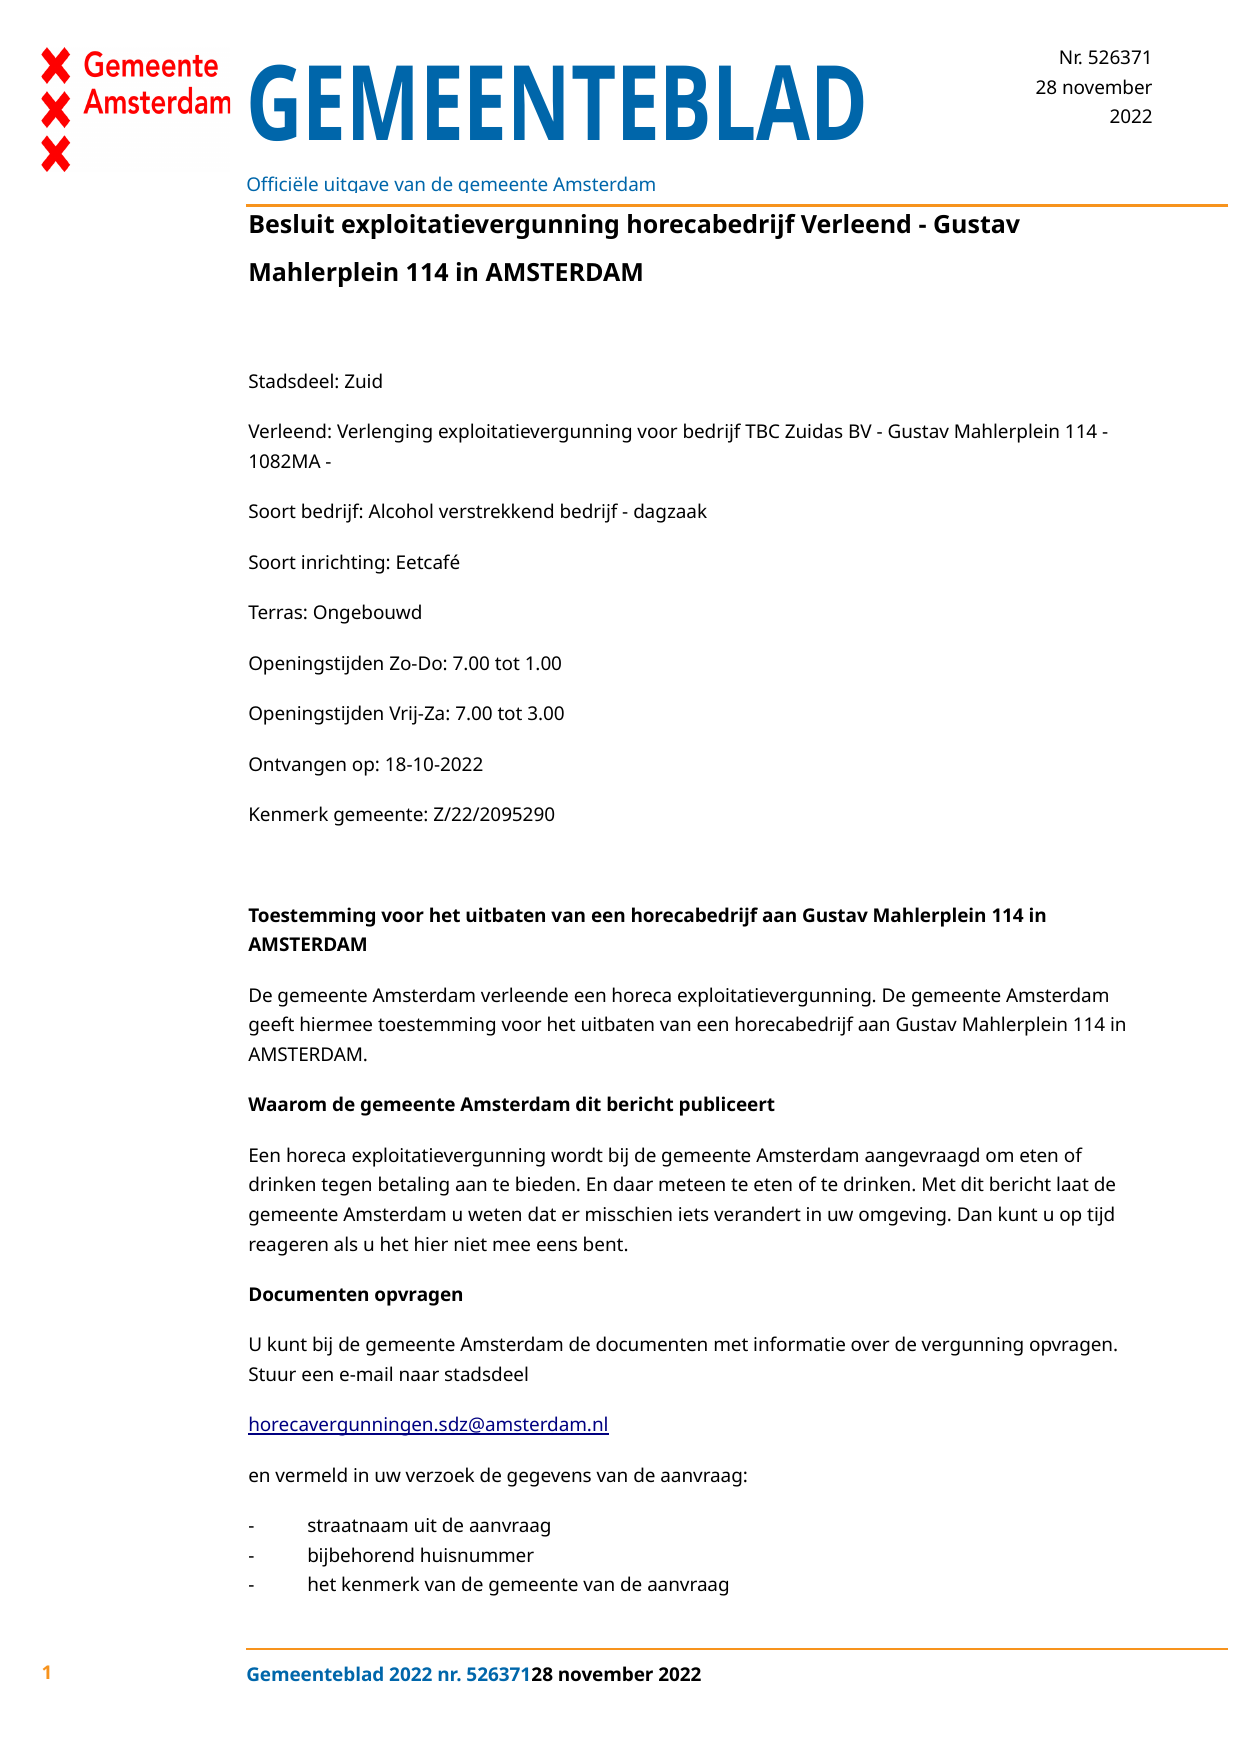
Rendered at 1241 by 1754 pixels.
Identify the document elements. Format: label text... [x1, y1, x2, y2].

text Stadsdeel: Zuid [248, 368, 1152, 394]
text Waarom de gemeente Amsterdam dit bericht publiceert [248, 1092, 1152, 1117]
text en vermeld in uw verzoek de gegevens van de aanvraag: [248, 1462, 1152, 1488]
text Soort inrichting: Eetcafé [248, 549, 1152, 575]
list straatnaam uit de aanvraag [248, 1512, 1152, 1538]
text Openingstijden Vrij-Za: 7.00 tot 3.00 [248, 700, 1152, 726]
text Documenten opvragen [248, 1281, 1152, 1307]
text horecavergunningen.sdz@amsterdam.nl [248, 1412, 1152, 1437]
text Besluit exploitatievergunning horecabedrijf Verleend - Gustav Mahlerplein 114 in AMSTERDAM [248, 207, 1152, 288]
text Openingstijden Zo-Do: 7.00 tot 1.00 [248, 650, 1152, 676]
list het kenmerk van de gemeente van de aanvraag [248, 1572, 1152, 1597]
picture [41, 47, 231, 172]
text U kunt bij de gemeente Amsterdam de documenten met informatie over de vergunning opvragen. Stuur een e-mail naar stadsdeel [248, 1332, 1152, 1387]
text Ontvangen op: 18-10-2022 [248, 751, 1152, 777]
text Een horeca exploitatievergunning wordt bij de gemeente Amsterdam aangevraagd om eten of drinken tegen betaling aan te bieden. En daar meteen te eten of te drinken. Met dit bericht laat de gemeente Amsterdam u weten dat er misschien iets verandert in uw omgeving. Dan kunt u op tijd reageren als u het hier niet mee eens bent. [248, 1142, 1152, 1257]
text Terras: Ongebouwd [248, 599, 1152, 625]
list bijbehorend huisnummer [248, 1542, 1152, 1568]
text Verleend: Verlenging exploitatievergunning voor bedrijf TBC Zuidas BV - Gustav Mahlerplein 114 - 1082MA - [248, 419, 1152, 474]
text Toestemming voor het uitbaten van een horecabedrijf aan Gustav Mahlerplein 114 in AMSTERDAM [248, 902, 1152, 957]
text De gemeente Amsterdam verleende een horeca exploitatievergunning. De gemeente Amsterdam geeft hiermee toestemming voor het uitbaten van een horecabedrijf aan Gustav Mahlerplein 114 in AMSTERDAM. [248, 982, 1152, 1067]
text Kenmerk gemeente: Z/22/2095290 [248, 801, 1152, 827]
text Soort bedrijf: Alcohol verstrekkend bedrijf - dagzaak [248, 499, 1152, 524]
